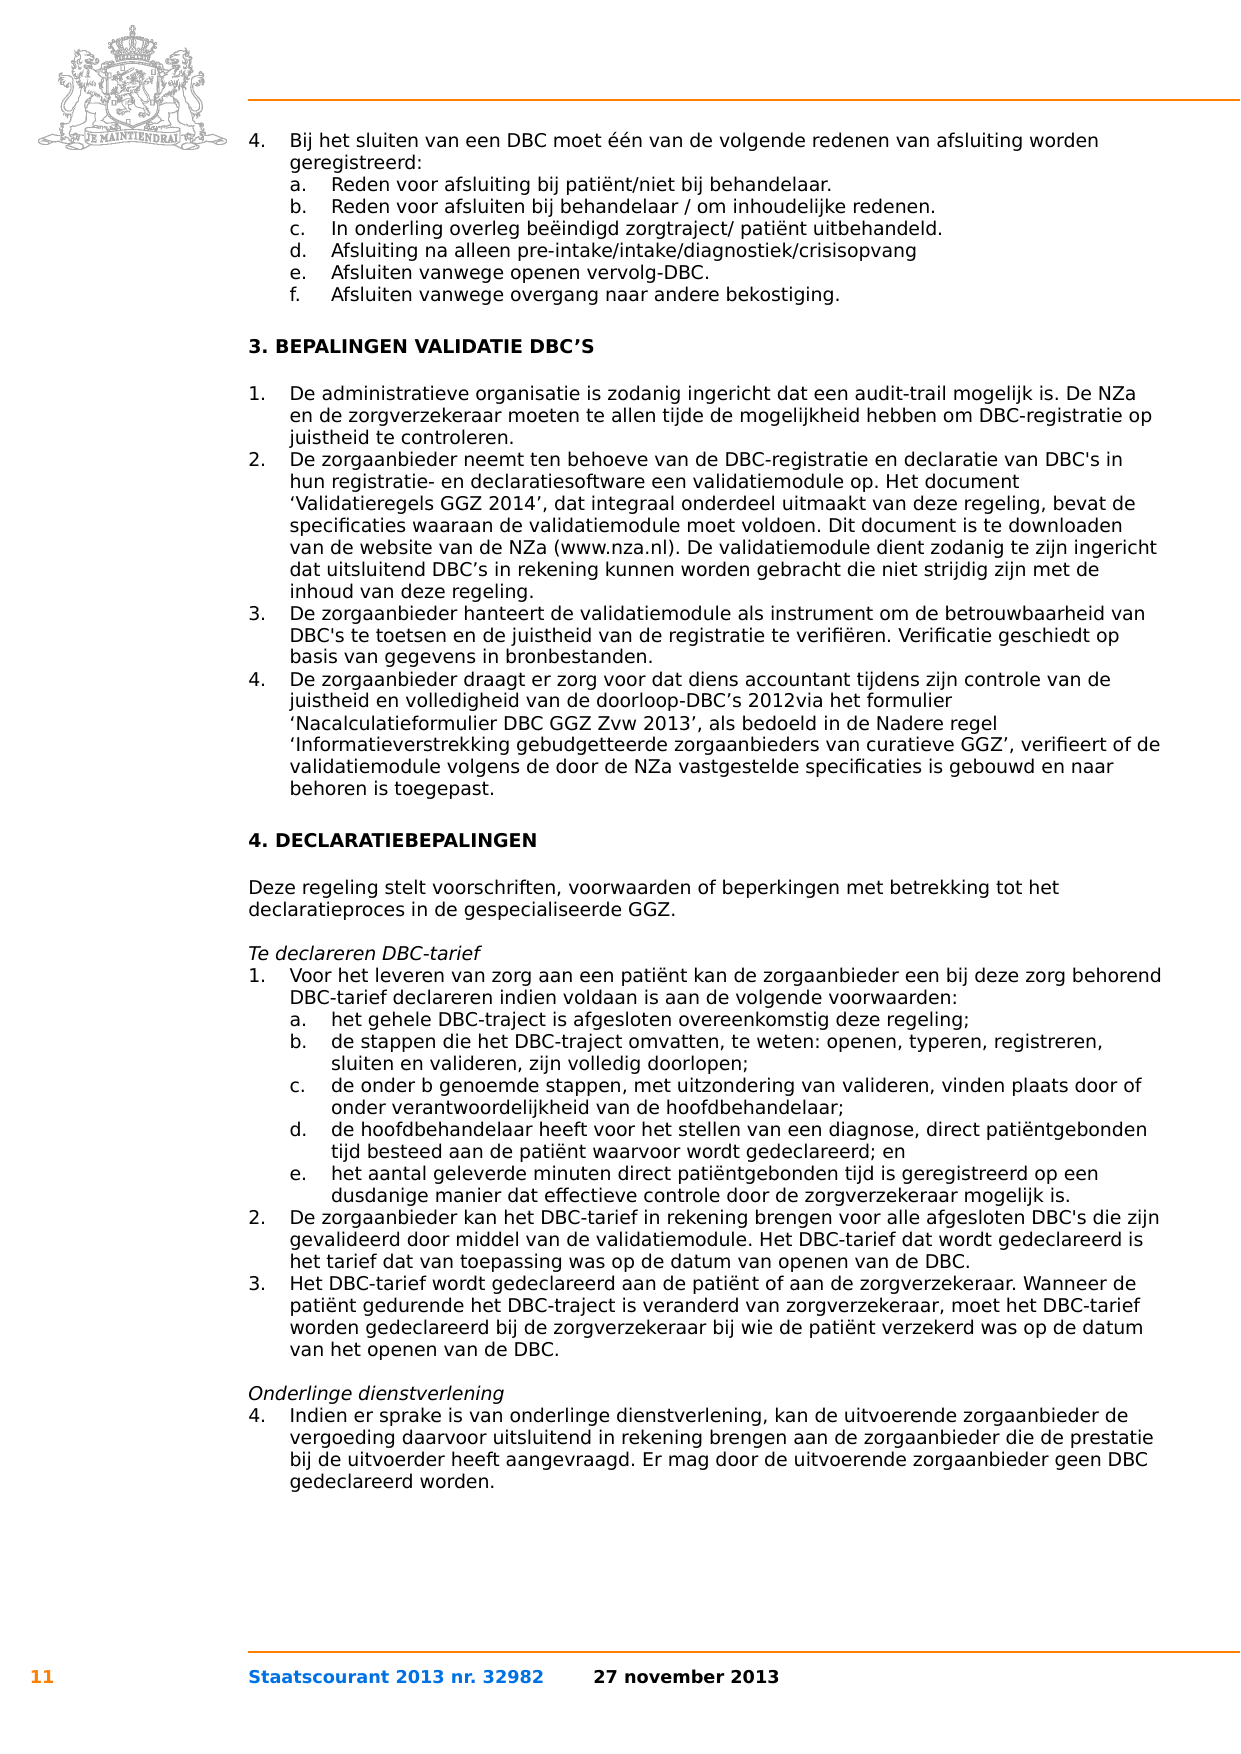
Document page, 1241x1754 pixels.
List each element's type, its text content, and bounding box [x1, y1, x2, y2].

text d. de hoofdbehandelaar heeft voor het stellen van een diagnose, direct patiëntgebonden tijd besteed aan de patiënt waarvoor wordt gedeclareerd; en [289, 1119, 1163, 1163]
text Deze regeling stelt voorschriften, voorwaarden of beperkingen met betrekking tot het declaratieproces in de gespecialiseerde GGZ. [248, 877, 1163, 921]
text 2. De zorgaanbieder kan het DBC-tarief in rekening brengen voor alle afgesloten DBC's die zijn gevalideerd door middel van de validatiemodule. Het DBC-tarief dat wordt gedeclareerd is het tarief dat van toepassing was op de datum van openen van de DBC. [248, 1207, 1163, 1273]
subtitle Te declareren DBC-tarief [248, 943, 1163, 965]
text c. de onder b genoemde stappen, met uitzondering van valideren, vinden plaats door of onder verantwoordelijkheid van de hoofdbehandelaar; [289, 1075, 1163, 1119]
subtitle 4. DECLARATIEBEPALINGEN [248, 830, 1163, 852]
text 3. Het DBC-tarief wordt gedeclareerd aan de patiënt of aan de zorgverzekeraar. Wanneer de patiënt gedurende het DBC-traject is veranderd van zorgverzekeraar, moet het DBC-tarief worden gedeclareerd bij de zorgverzekeraar bij wie de patiënt verzekerd was op de datum van het openen van de DBC. [248, 1273, 1163, 1361]
text 2. De zorgaanbieder neemt ten behoeve van de DBC-registratie en declaratie van DBC's in hun registratie- en declaratiesoftware een validatiemodule op. Het document ‘Validatieregels GGZ 2014’, dat integraal onderdeel uitmaakt van deze regeling, bevat de specificaties waaraan de validatiemodule moet voldoen. Dit document is te downloaden van de website van de NZa (www.nza.nl). De validatiemodule dient zodanig te zijn ingericht dat uitsluitend DBC’s in rekening kunnen worden gebracht die niet strijdig zijn met de inhoud van deze regeling. [248, 449, 1163, 602]
text a. het gehele DBC-traject is afgesloten overeenkomstig deze regeling; [289, 1009, 1163, 1031]
text 4. De zorgaanbieder draagt er zorg voor dat diens accountant tijdens zijn controle van de juistheid en volledigheid van de doorloop-DBC’s 2012via het formulier ‘Nacalculatieformulier DBC GGZ Zvw 2013’, als bedoeld in de Nadere regel ‘Informatieverstrekking gebudgetteerde zorgaanbieders van curatieve GGZ’, verifieert of de validatiemodule volgens de door de NZa vastgestelde specificaties is gebouwd en naar behoren is toegepast. [248, 668, 1163, 800]
text 4. Bij het sluiten van een DBC moet één van de volgende redenen van afsluiting worden geregistreerd: [248, 130, 1163, 174]
text d. Afsluiting na alleen pre-intake/intake/diagnostiek/crisisopvang [289, 240, 1163, 262]
text b. Reden voor afsluiten bij behandelaar / om inhoudelijke redenen. [289, 196, 1163, 218]
subtitle Onderlinge dienstverlening [248, 1383, 1163, 1404]
picture [38, 25, 227, 150]
text c. In onderling overleg beëindigd zorgtraject/ patiënt uitbehandeld. [289, 218, 1163, 240]
text a. Reden voor afsluiting bij patiënt/niet bij behandelaar. [289, 174, 1163, 196]
text 4. Indien er sprake is van onderlinge dienstverlening, kan de uitvoerende zorgaanbieder de vergoeding daarvoor uitsluitend in rekening brengen aan de zorgaanbieder die de prestatie bij de uitvoerder heeft aangevraagd. Er mag door de uitvoerende zorgaanbieder geen DBC gedeclareerd worden. [248, 1404, 1163, 1492]
text f. Afsluiten vanwege overgang naar andere bekostiging. [289, 284, 1163, 306]
text e. Afsluiten vanwege openen vervolg-DBC. [289, 262, 1163, 284]
text 3. De zorgaanbieder hanteert de validatiemodule als instrument om de betrouwbaarheid van DBC's te toetsen en de juistheid van de registratie te verifiëren. Verificatie geschiedt op basis van gegevens in bronbestanden. [248, 602, 1163, 668]
text e. het aantal geleverde minuten direct patiëntgebonden tijd is geregistreerd op een dusdanige manier dat effectieve controle door de zorgverzekeraar mogelijk is. [289, 1163, 1163, 1207]
subtitle 3. BEPALINGEN VALIDATIE DBC’S [248, 336, 1163, 358]
text 1. Voor het leveren van zorg aan een patiënt kan de zorgaanbieder een bij deze zorg behorend DBC-tarief declareren indien voldaan is aan de volgende voorwaarden: [248, 965, 1163, 1009]
text b. de stappen die het DBC-traject omvatten, te weten: openen, typeren, registreren, sluiten en valideren, zijn volledig doorlopen; [289, 1031, 1163, 1075]
text 1. De administratieve organisatie is zodanig ingericht dat een audit-trail mogelijk is. De NZa en de zorgverzekeraar moeten te allen tijde de mogelijkheid hebben om DBC-registratie op juistheid te controleren. [248, 383, 1163, 449]
